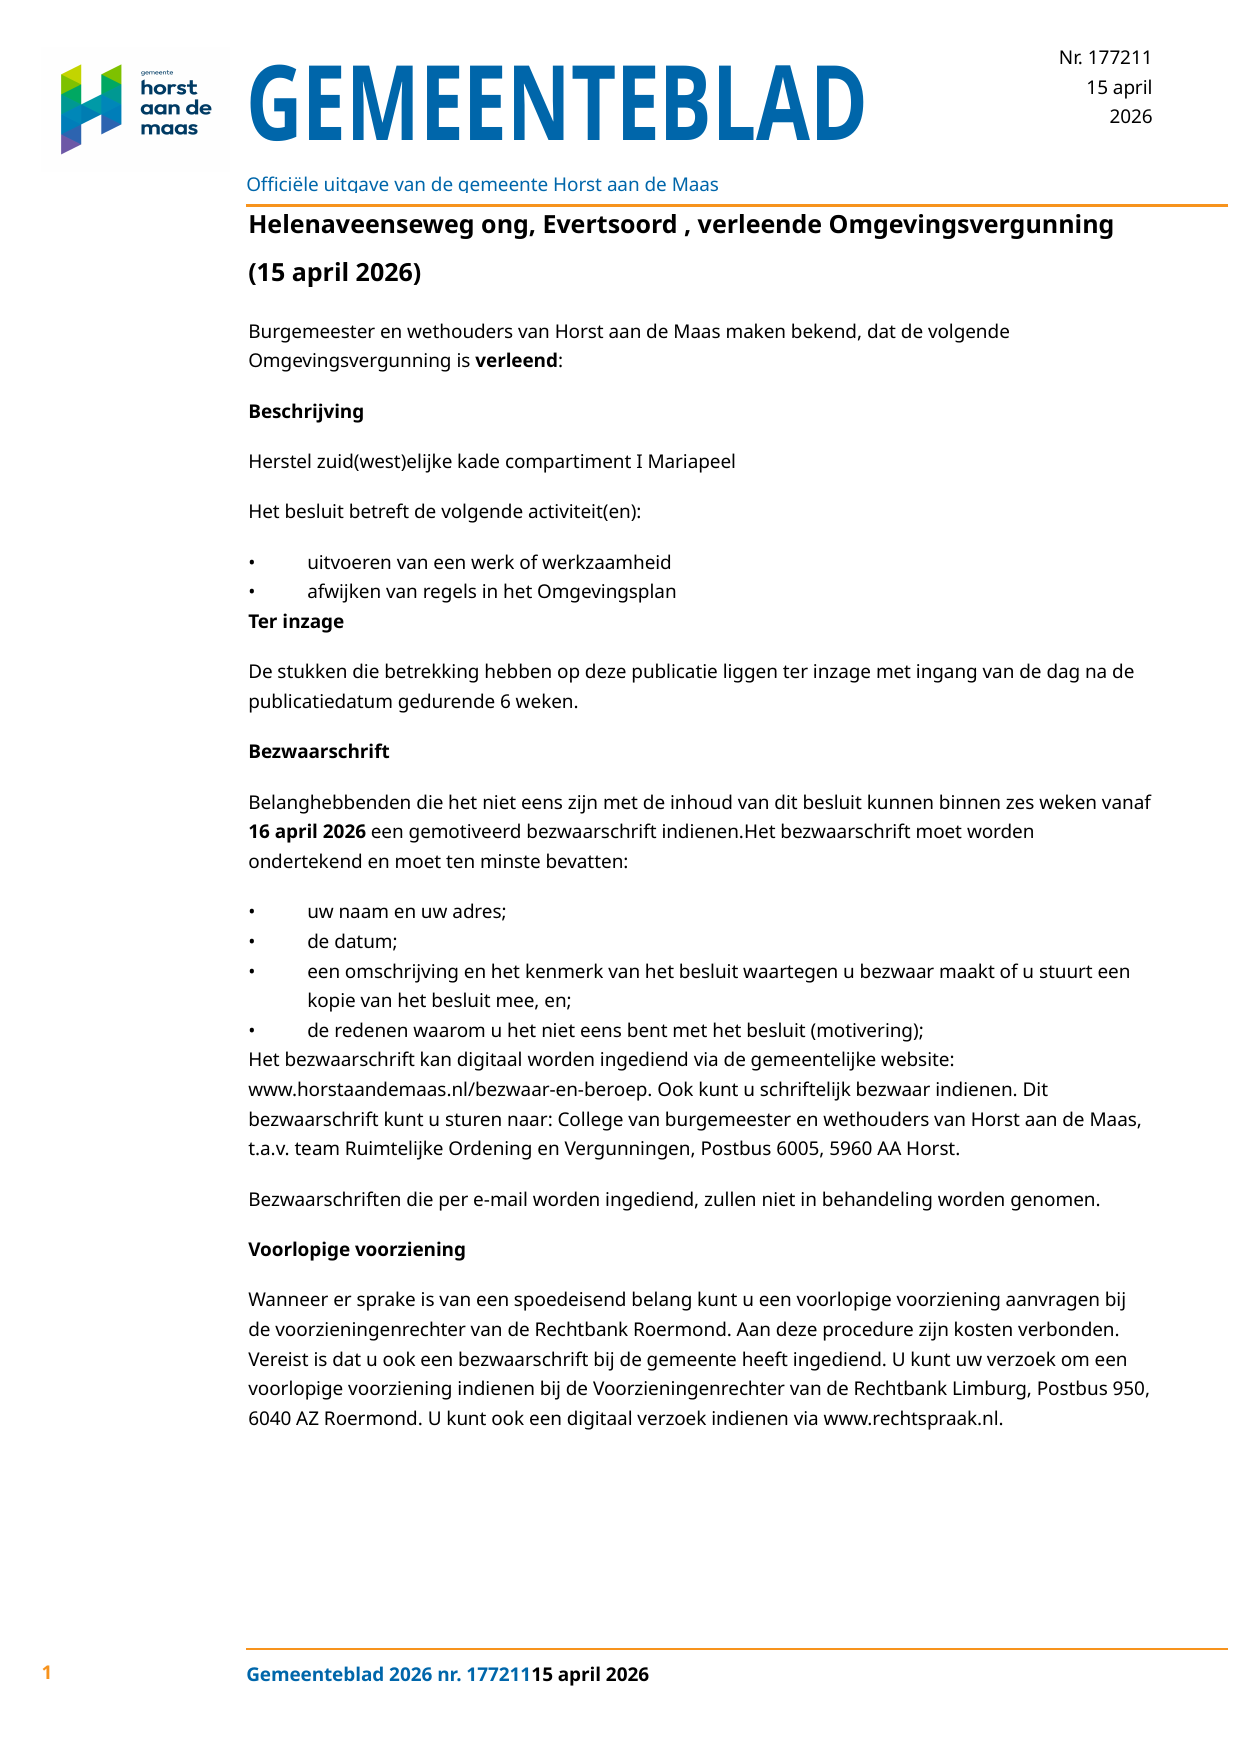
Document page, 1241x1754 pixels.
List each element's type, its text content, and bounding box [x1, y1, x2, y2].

list de datum; [248, 928, 1152, 954]
text De stukken die betrekking hebben op deze publicatie liggen ter inzage met ingang van de dag na de publicatiedatum gedurende 6 weken. [248, 659, 1152, 714]
text Beschrijving [248, 398, 1152, 424]
list uitvoeren van een werk of werkzaamheid [248, 549, 1152, 575]
list een omschrijving en het kenmerk van het besluit waartegen u bezwaar maakt of u stuurt een kopie van het besluit mee, en; [248, 958, 1152, 1013]
text Ter inzage [248, 608, 1152, 634]
text Wanneer er sprake is van een spoedeisend belang kunt u een voorlopige voorziening aanvragen bij de voorzieningenrechter van de Rechtbank Roermond. Aan deze procedure zijn kosten verbonden. Vereist is dat u ook een bezwaarschrift bij de gemeente heeft ingediend. U kunt uw verzoek om een voorlopige voorziening indienen bij de Voorzieningenrechter van de Rechtbank Limburg, Postbus 950, 6040 AZ Roermond. U kunt ook een digitaal verzoek indienen via www.rechtspraak.nl. [248, 1287, 1152, 1431]
list uw naam en uw adres; [248, 899, 1152, 924]
text Het bezwaarschrift kan digitaal worden ingediend via de gemeentelijke website: www.horstaandemaas.nl/bezwaar-en-beroep. Ook kunt u schriftelijk bezwaar indienen. Dit bezwaarschrift kunt u sturen naar: College van burgemeester en wethouders van Horst aan de Maas, t.a.v. team Ruimtelijke Ordening en Vergunningen, Postbus 6005, 5960 AA Horst. [248, 1047, 1152, 1161]
text Bezwaarschrift [248, 739, 1152, 764]
text Burgemeester en wethouders van Horst aan de Maas maken bekend, dat de volgende Omgevingsvergunning is verleend: [248, 318, 1152, 373]
text Bezwaarschriften die per e-mail worden ingediend, zullen niet in behandeling worden genomen. [248, 1186, 1152, 1212]
text Herstel zuid(west)elijke kade compartiment I Mariapeel [248, 448, 1152, 474]
text Helenaveenseweg ong, Evertsoord , verleende Omgevingsvergunning (15 april 2026) [248, 207, 1152, 288]
list de redenen waarom u het niet eens bent met het besluit (motivering); [248, 1017, 1152, 1043]
list afwijken van regels in het Omgevingsplan [248, 579, 1152, 604]
text Voorlopige voorziening [248, 1236, 1152, 1262]
text Belanghebbenden die het niet eens zijn met de inhoud van dit besluit kunnen binnen zes weken vanaf 16 april 2026 een gemotiveerd bezwaarschrift indienen.Het bezwaarschrift moet worden ondertekend en moet ten minste bevatten: [248, 789, 1152, 874]
text Het besluit betreft de volgende activiteit(en): [248, 499, 1152, 524]
picture [41, 47, 231, 172]
